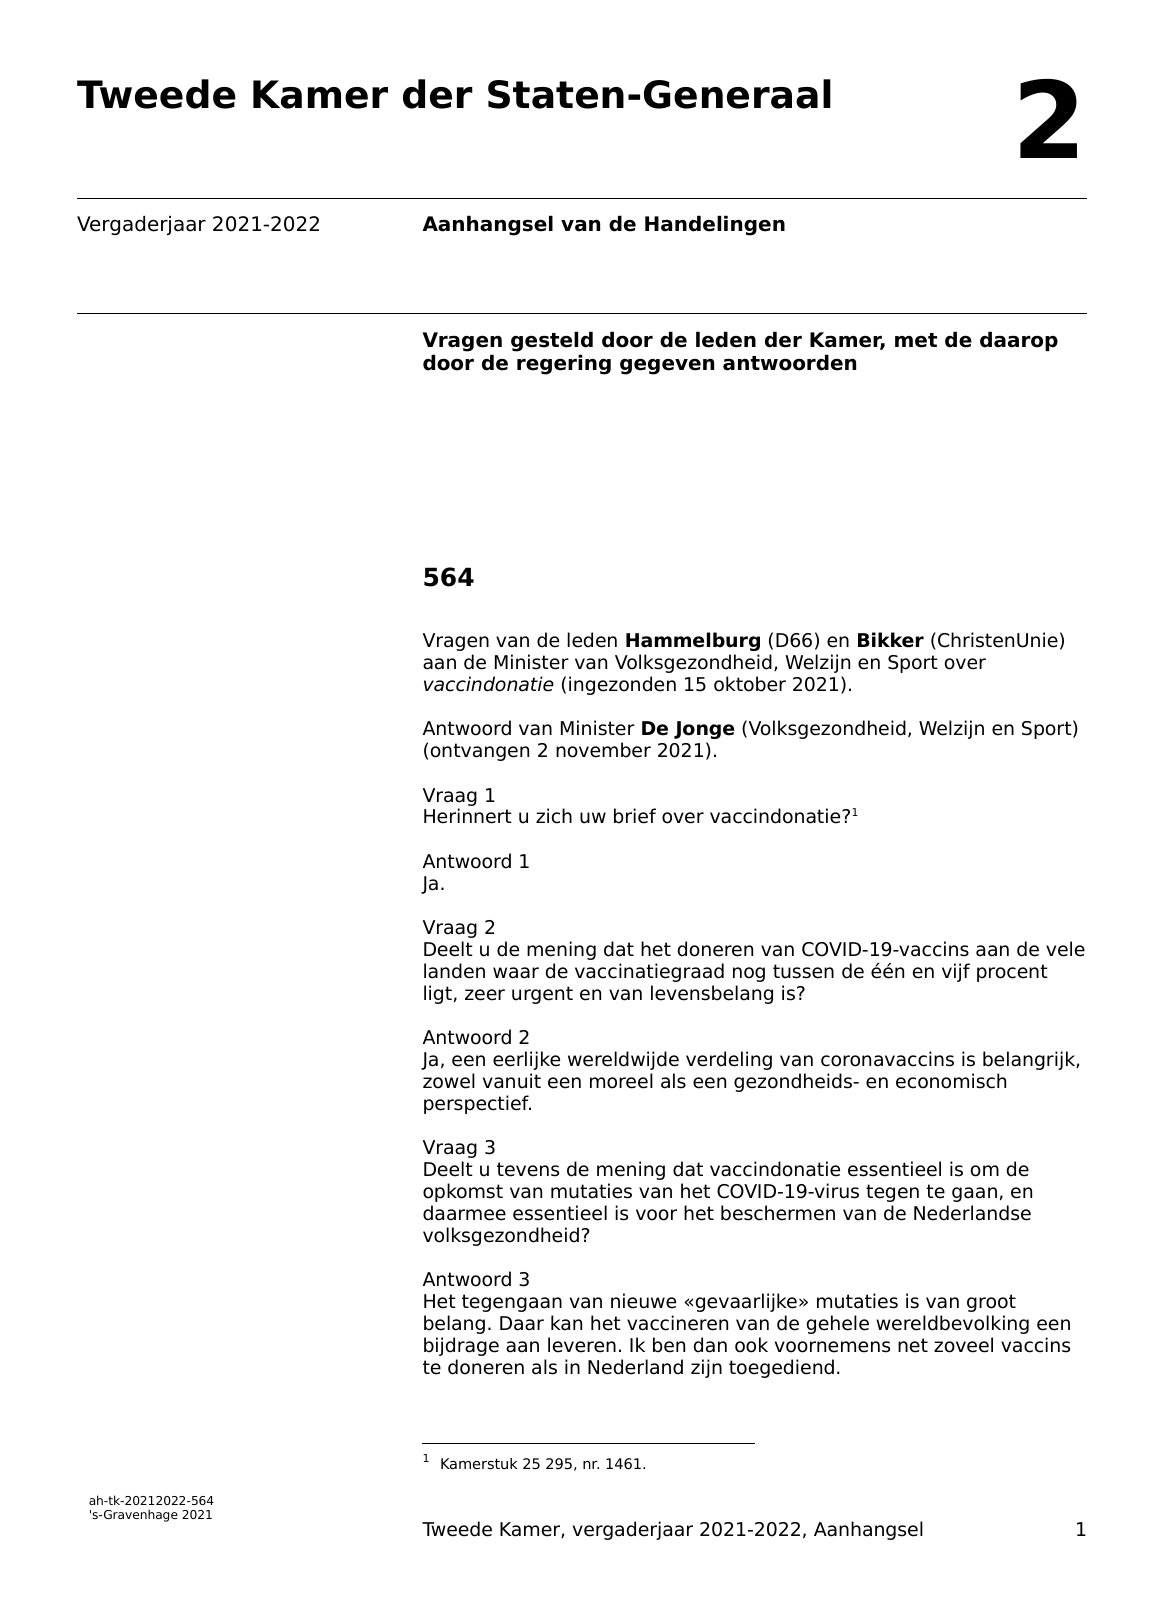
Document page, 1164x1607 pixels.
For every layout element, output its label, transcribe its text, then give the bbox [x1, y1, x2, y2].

text Het tegengaan van nieuwe «gevaarlijke» mutaties is van groot belang. Daar kan het vaccineren van de gehele wereldbevolking een bijdrage aan leveren. Ik ben dan ook voornemens net zoveel vaccins te doneren als in Nederland zijn toegediend. [422, 1291, 1087, 1379]
text Ja. [422, 873, 1087, 894]
table_header Tweede Kamer der Staten-Generaal [77, 59, 886, 198]
text Antwoord 1 [422, 851, 1087, 873]
text Kamerstuk 25 295, nr. 1461. [422, 1452, 1087, 1474]
text Vraag 2 [422, 917, 1087, 939]
table_cell Vergaderjaar 2021-2022 [77, 199, 422, 313]
table_cell Aanhangsel van de Handelingen [422, 199, 1087, 313]
text Deelt u de mening dat het doneren van COVID-19-vaccins aan de vele landen waar de vaccinatiegraad nog tussen de één en vijf procent ligt, zeer urgent en van levensbelang is? [422, 939, 1087, 1005]
text Vragen van de leden Hammelburg (D66) en Bikker (ChristenUnie) aan de Minister van Volksgezondheid, Welzijn en Sport over vaccindonatie (ingezonden 15 oktober 2021). [422, 630, 1087, 696]
text Ja, een eerlijke wereldwijde verdeling van coronavaccins is belangrijk, zowel vanuit een moreel als een gezondheids- en economisch perspectief. [422, 1049, 1087, 1115]
text Antwoord 3 [422, 1269, 1087, 1291]
text Antwoord van Minister De Jonge (Volksgezondheid, Welzijn en Sport) (ontvangen 2 november 2021). [422, 718, 1087, 762]
text Deelt u tevens de mening dat vaccindonatie essentieel is om de opkomst van mutaties van het COVID-19-virus tegen te gaan, en daarmee essentieel is voor het beschermen van de Nederlandse volksgezondheid? [422, 1159, 1087, 1247]
table_cell Vragen gesteld door de leden der Kamer, met de daarop door de regering gegeven antwoorden [422, 314, 1087, 375]
text 564 [422, 563, 1087, 592]
text Vraag 3 [422, 1137, 1087, 1159]
text 's-Gravenhage 2021 [88, 1508, 323, 1522]
text Vraag 1 [422, 784, 1087, 806]
table_cell [77, 314, 422, 375]
text Herinnert u zich uw brief over vaccindonatie? [422, 806, 1087, 828]
text Antwoord 2 [422, 1027, 1087, 1049]
text ah-tk-20212022-564 [88, 1494, 323, 1508]
table_header 2 [886, 59, 1087, 198]
